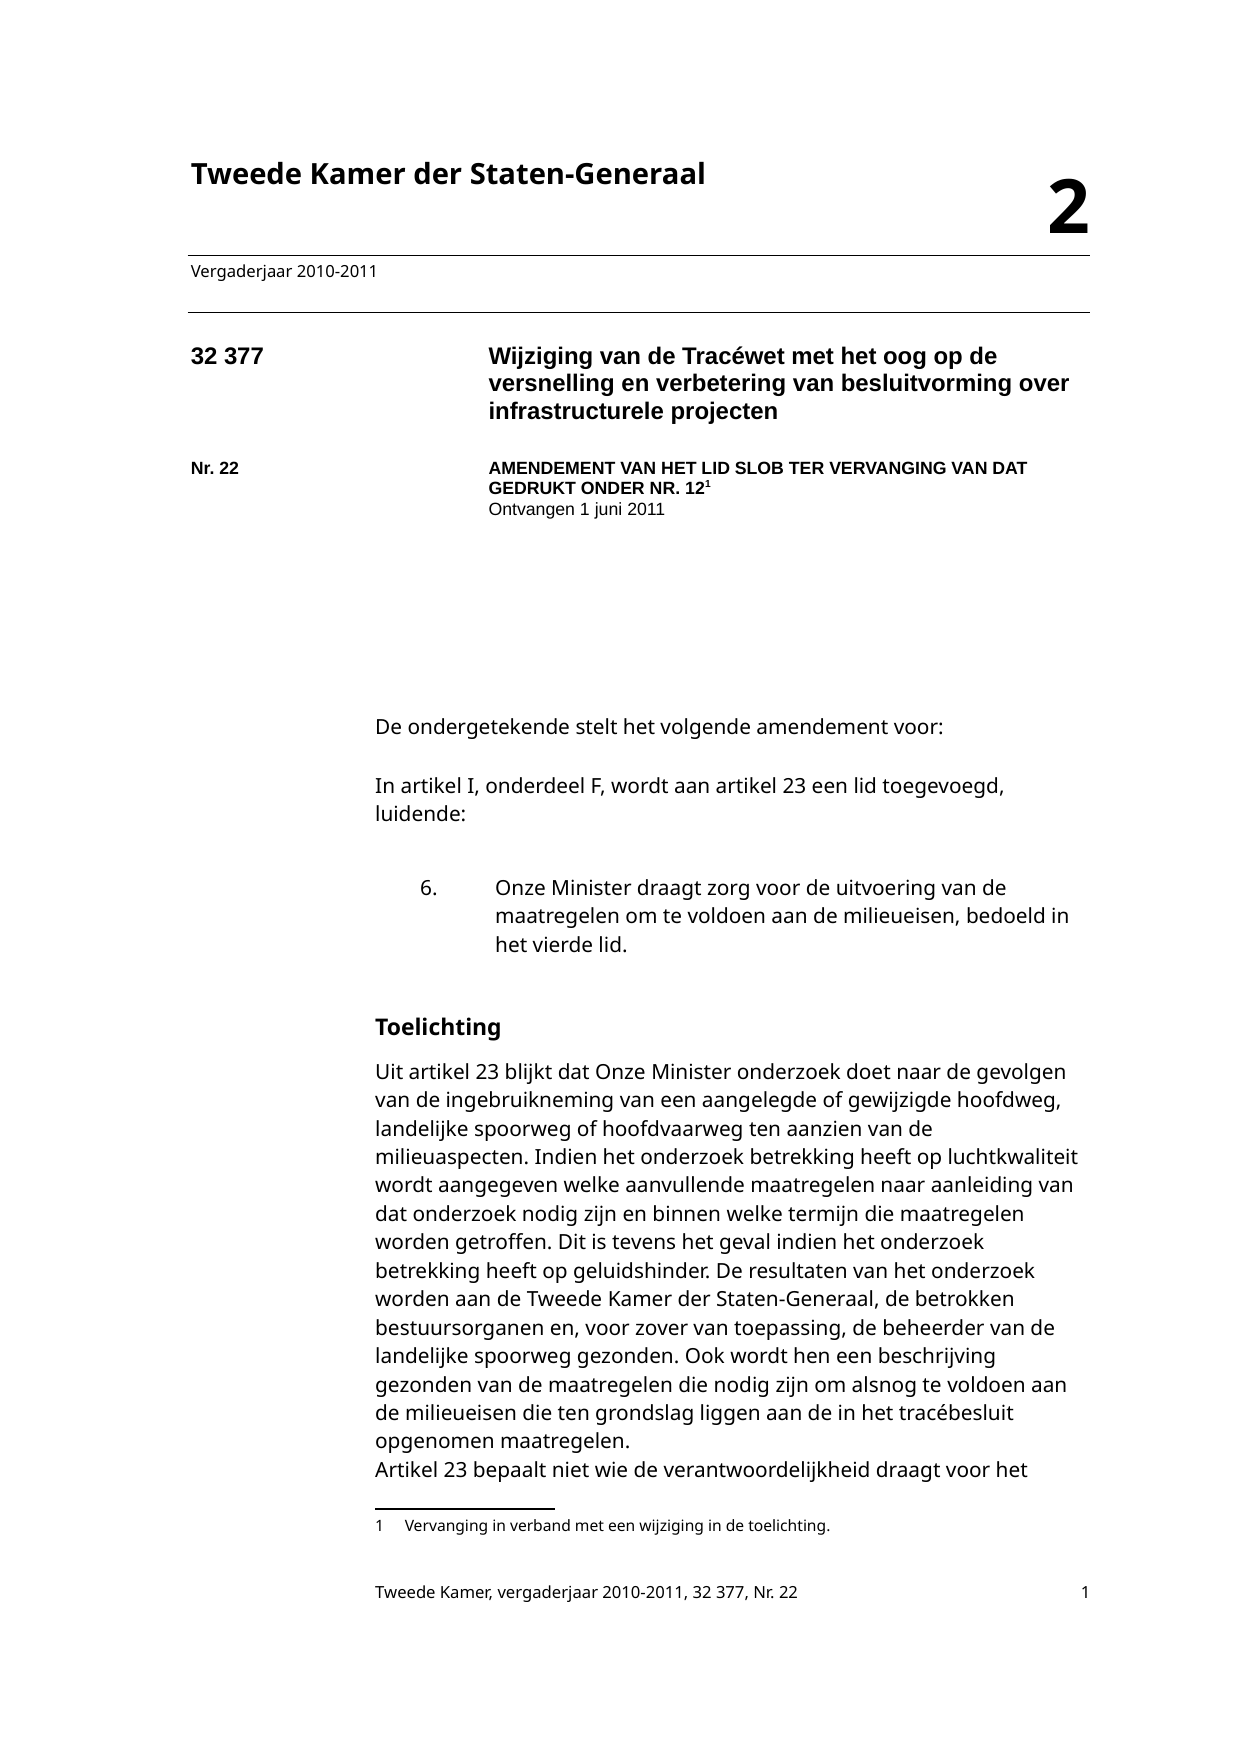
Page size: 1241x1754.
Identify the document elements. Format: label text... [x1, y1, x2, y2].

text Uit artikel 23 blijkt dat Onze Minister onderzoek doet naar de gevolgen van de ingebruikneming van een aangelegde of gewijzigde hoofdweg, landelijke spoorweg of hoofdvaarweg ten aanzien van de milieuaspecten. Indien het onderzoek betrekking heeft op luchtkwaliteit wordt aangegeven welke aanvullende maatregelen naar aanleiding van dat onderzoek nodig zijn en binnen welke termijn die maatregelen worden getroffen. Dit is tevens het geval indien het onderzoek betrekking heeft op geluidshinder. De resultaten van het onderzoek worden aan de Tweede Kamer der Staten-Generaal, de betrokken bestuursorganen en, voor zover van toepassing, de beheerder van de landelijke spoorweg gezonden. Ook wordt hen een beschrijving gezonden van de maatregelen die nodig zijn om alsnog te voldoen aan de milieueisen die ten grondslag liggen aan de in het tracébesluit opgenomen maatregelen. [375, 1057, 1090, 1455]
table_cell [188, 313, 485, 339]
table_cell [485, 256, 1090, 312]
list Onze Minister draagt zorg voor de uitvoering van de maatregelen om te voldoen aan de milieueisen, bedoeld in het vierde lid. [420, 873, 1090, 958]
table_header 2 [910, 150, 1090, 255]
text De ondergetekende stelt het volgende amendement voor: [375, 712, 1090, 741]
text Artikel 23 bepaalt niet wie de verantwoordelijkheid draagt voor het [375, 1455, 1090, 1483]
table_cell AMENDEMENT VAN HET LID SLOB TER VERVANGING VAN DAT GEDRUKT ONDER NR. 12 Ontvangen 1 juni 2011 [485, 455, 1090, 594]
subtitle Toelichting [375, 1011, 1090, 1042]
table_cell 32 377 [188, 339, 485, 454]
table_cell Vergaderjaar 2010-2011 [188, 256, 485, 312]
table_cell [485, 313, 1090, 339]
table_cell Wijziging van de Tracéwet met het oog op de versnelling en verbetering van besluitvorming over infrastructurele projecten [485, 339, 1090, 454]
table_cell Nr. 22 [188, 455, 485, 594]
text In artikel I, onderdeel F, wordt aan artikel 23 een lid toegevoegd, luidende: [375, 771, 1090, 828]
table_header Tweede Kamer der Staten-Generaal [188, 150, 909, 255]
